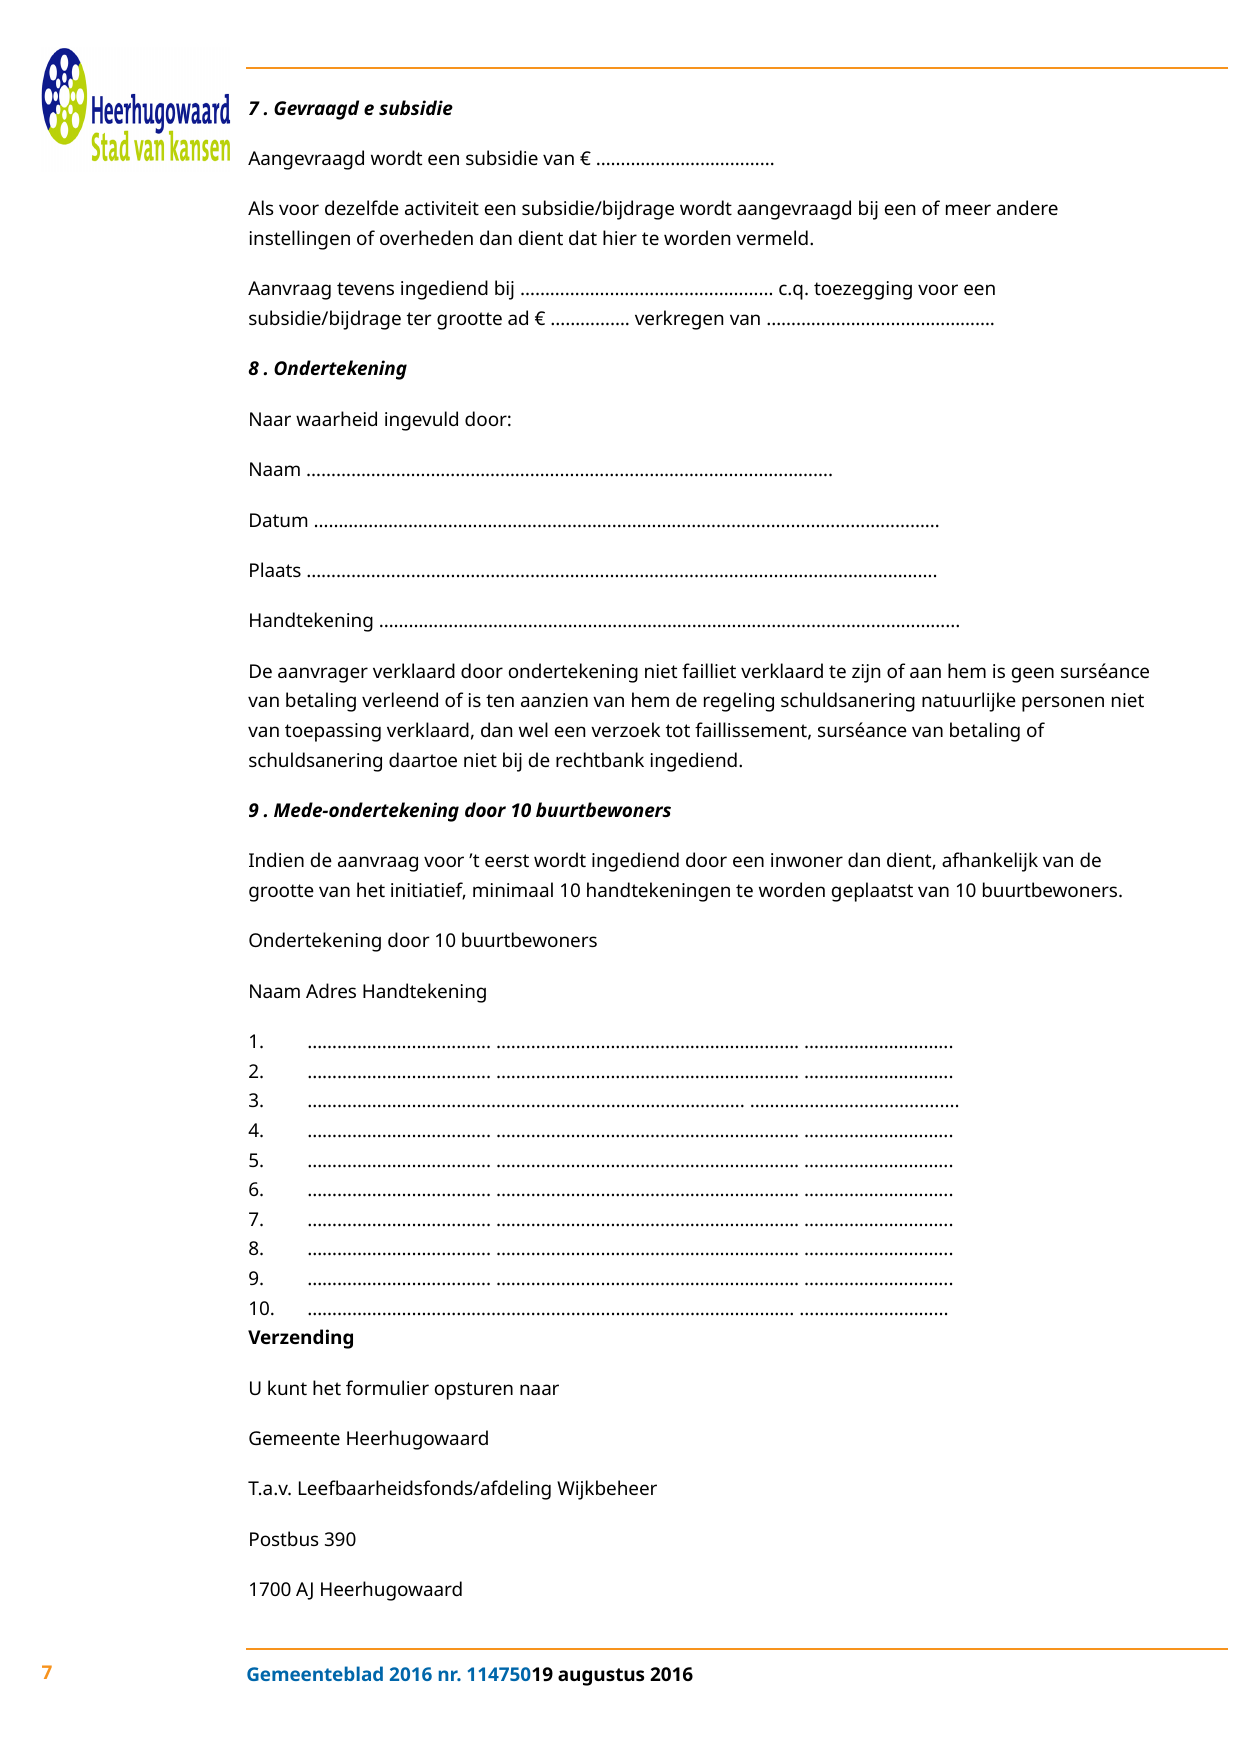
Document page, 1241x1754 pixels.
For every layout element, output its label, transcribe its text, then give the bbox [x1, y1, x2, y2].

text Gemeente Heerhugowaard [248, 1425, 1152, 1451]
text Als voor dezelfde activiteit een subsidie/bijdrage wordt aangevraagd bij een of meer andere instellingen of overheden dan dient dat hier te worden vermeld. [248, 196, 1152, 251]
text U kunt het formulier opsturen naar [248, 1375, 1152, 1401]
list ………………………………. ……………………………………………………. ………………………... [248, 1236, 1152, 1261]
list …………………………………………..….……………………………. ………………………............... [248, 1088, 1152, 1113]
list ……………………………….……………………………………………………. ………………………... [248, 1295, 1152, 1321]
text Verzending [248, 1324, 1152, 1350]
list ………………………………. ……………………………………………………. ………………………... [248, 1117, 1152, 1143]
text Aangevraagd wordt een subsidie van € ……………………………… [248, 145, 1152, 171]
list ………………………………. ……………………………………………………. ………………………... [248, 1147, 1152, 1173]
list ………………………………. ……………………………………………………. ………………………... [248, 1058, 1152, 1084]
text 7 . Gevraagd e subsidie [248, 95, 1152, 121]
text Indien de aanvraag voor ’t eerst wordt ingediend door een inwoner dan dient, afhankelijk van de grootte van het initiatief, minimaal 10 handtekeningen te worden geplaatst van 10 buurtbewoners. [248, 848, 1152, 903]
text Naam ……………………………………………………………………………………………. [248, 456, 1152, 482]
list ………………………………. ……………………………………………………. ………………………... [248, 1265, 1152, 1291]
text Postbus 390 [248, 1526, 1152, 1552]
list ………………………………. ……………………………………………………. ………………………... [248, 1176, 1152, 1202]
text 9 . Mede-ondertekening door 10 buurtbewoners [248, 797, 1152, 823]
text 1700 AJ Heerhugowaard [248, 1576, 1152, 1602]
text Aanvraag tevens ingediend bij …………………………………………… c.q. toezegging voor een subsidie/bijdrage ter grootte ad € ……………. verkregen van ………………………………………. [248, 276, 1152, 331]
text Ondertekening door 10 buurtbewoners [248, 928, 1152, 953]
picture [41, 47, 231, 172]
text Datum ……………………………………………………………………………………………………………… [248, 507, 1152, 533]
text Plaats ………………………………………………………………………………………………………………. [248, 557, 1152, 583]
list ………………………………. ……………………………………………………. ………………………... [248, 1028, 1152, 1054]
text 8 . Ondertekening [248, 356, 1152, 381]
text T.a.v. Leefbaarheidsfonds/afdeling Wijkbeheer [248, 1476, 1152, 1501]
text Naam Adres Handtekening [248, 978, 1152, 1004]
text Naar waarheid ingevuld door: [248, 406, 1152, 432]
list ………………………………. ……………………………………………………. ………………………... [248, 1206, 1152, 1232]
text De aanvrager verklaard door ondertekening niet failliet verklaard te zijn of aan hem is geen surséance van betaling verleend of is ten aanzien van hem de regeling schuldsanering natuurlijke personen niet van toepassing verklaard, dan wel een verzoek tot faillissement, surséance van betaling of schuldsanering daartoe niet bij de rechtbank ingediend. [248, 658, 1152, 773]
text Handtekening ……………………………………………………………………………………………………... [248, 608, 1152, 633]
